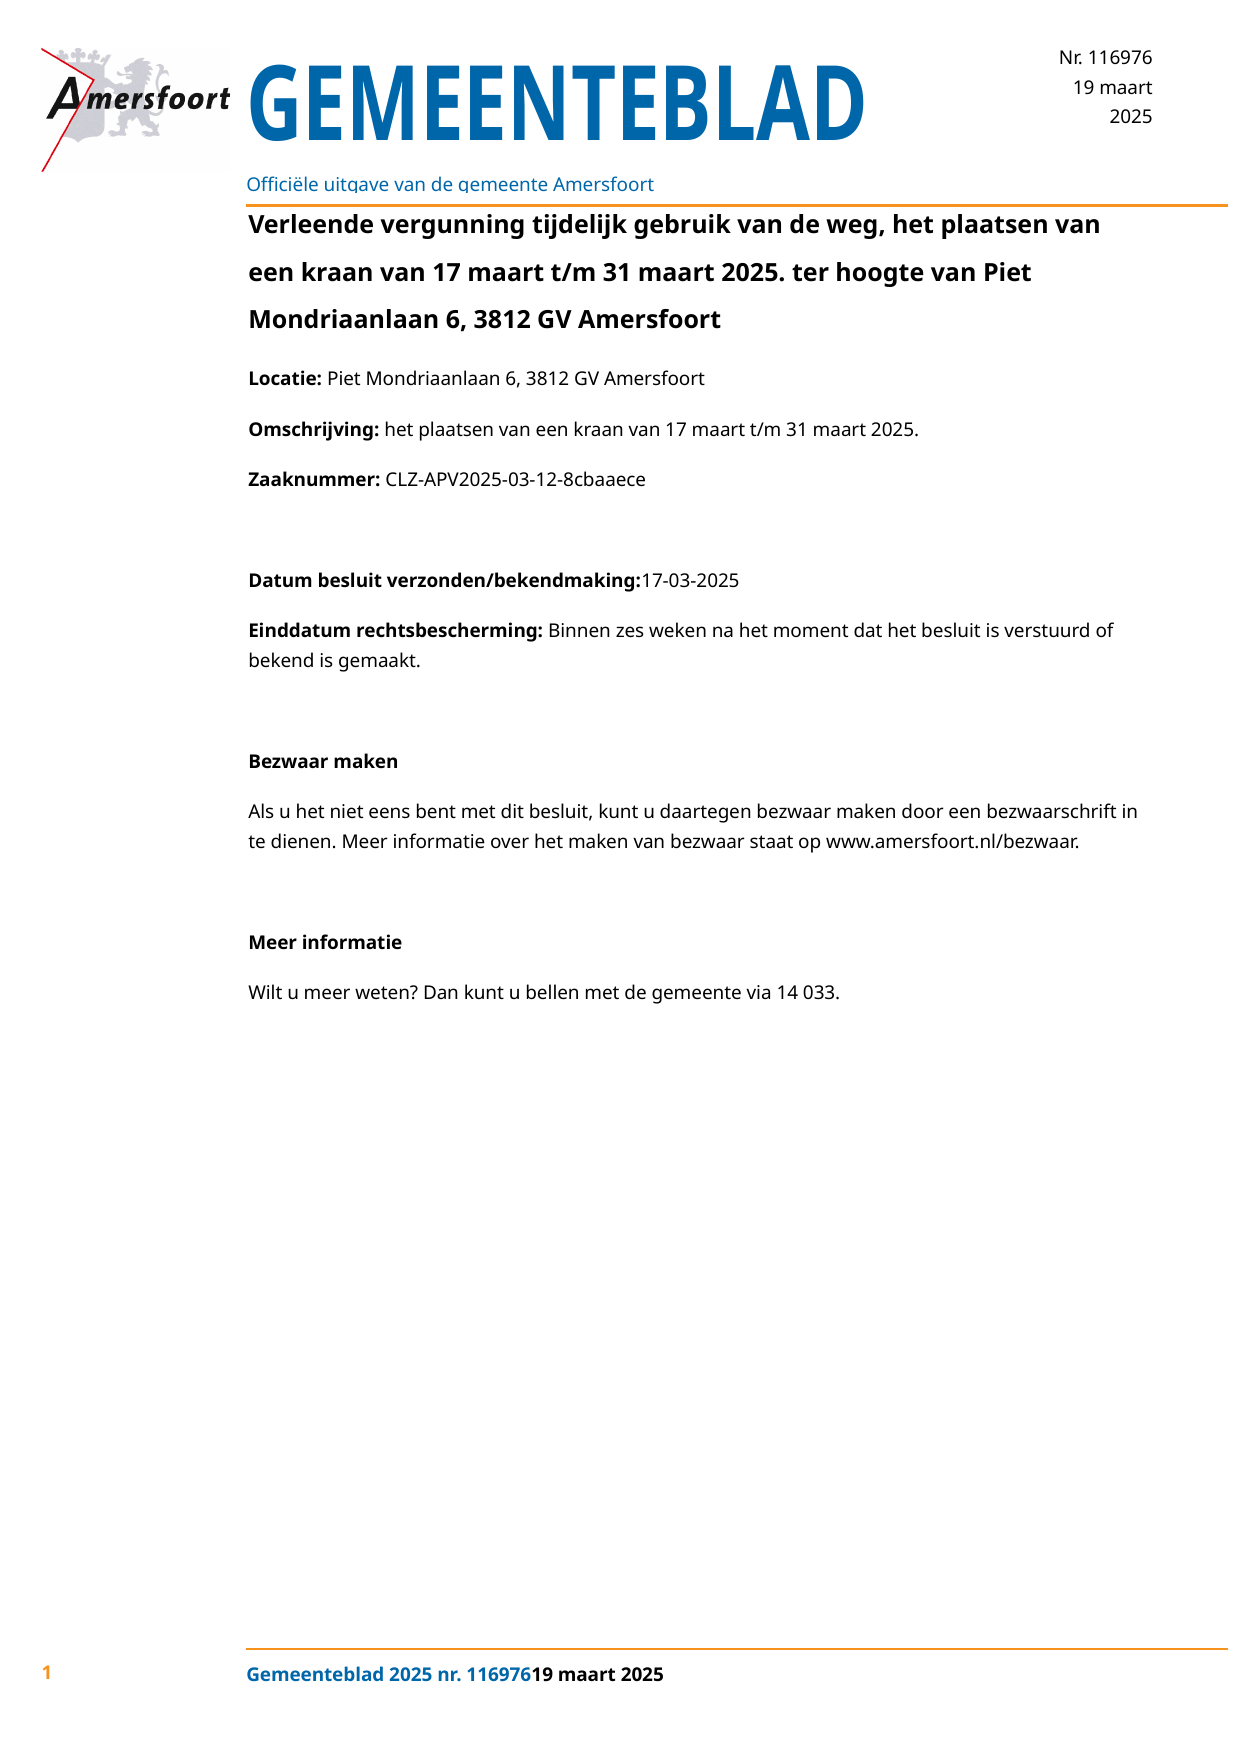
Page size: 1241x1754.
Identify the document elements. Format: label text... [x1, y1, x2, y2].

text Locatie: Piet Mondriaanlaan 6, 3812 GV Amersfoort [248, 366, 1152, 391]
text Verleende vergunning tijdelijk gebruik van de weg, het plaatsen van een kraan van 17 maart t/m 31 maart 2025. ter hoogte van Piet Mondriaanlaan 6, 3812 GV Amersfoort [248, 207, 1152, 336]
text Als u het niet eens bent met dit besluit, kunt u daartegen bezwaar maken door een bezwaarschrift in te dienen. Meer informatie over het maken van bezwaar staat op www.amersfoort.nl/bezwaar. [248, 798, 1152, 854]
text Meer informatie [248, 929, 1152, 954]
picture [41, 47, 231, 172]
text Datum besluit verzonden/bekendmaking:17-03-2025 [248, 567, 1152, 593]
text Wilt u meer weten? Dan kunt u bellen met de gemeente via 14 033. [248, 979, 1152, 1005]
text Einddatum rechtsbescherming: Binnen zes weken na het moment dat het besluit is verstuurd of bekend is gemaakt. [248, 618, 1152, 673]
text Omschrijving: het plaatsen van een kraan van 17 maart t/m 31 maart 2025. [248, 416, 1152, 442]
text Zaaknummer: CLZ-APV2025-03-12-8cbaaece [248, 466, 1152, 492]
text Bezwaar maken [248, 748, 1152, 774]
